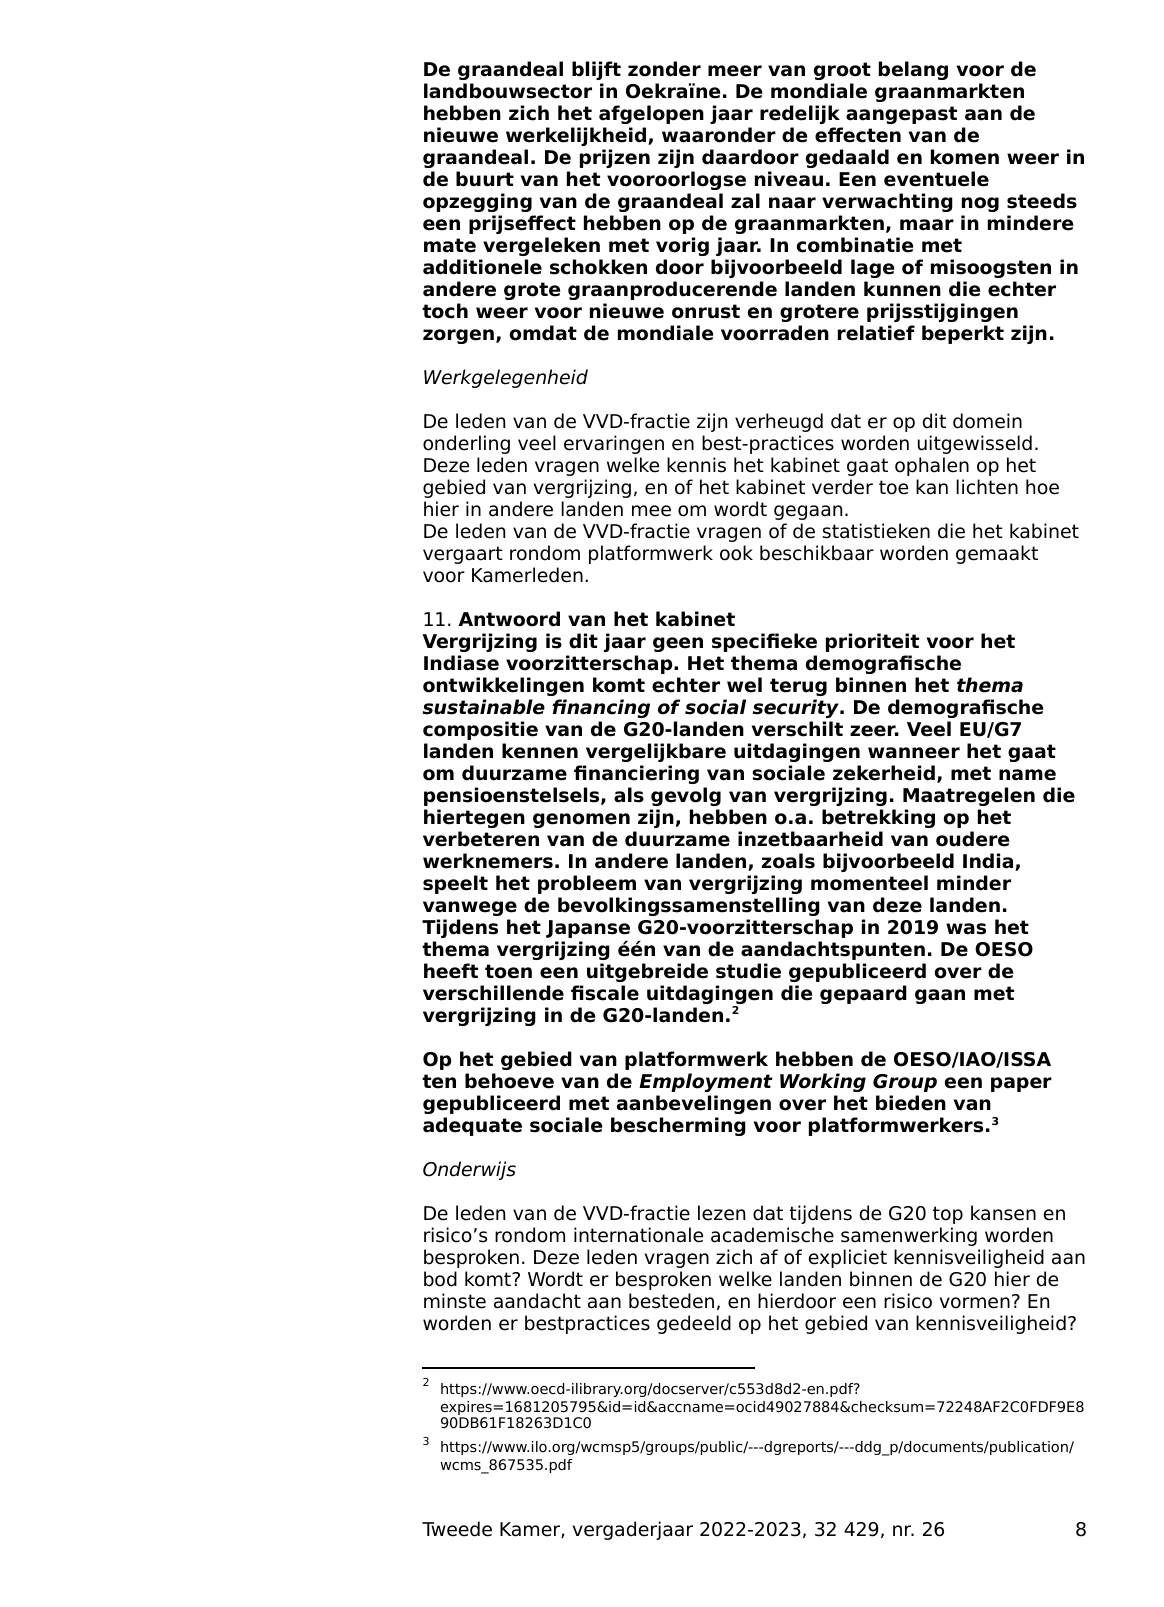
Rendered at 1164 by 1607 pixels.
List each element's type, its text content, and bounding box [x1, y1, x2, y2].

text Op het gebied van platformwerk hebben de OESO/IAO/ISSA ten behoeve van de Employment Working Group een paper gepubliceerd met aanbevelingen over het bieden van adequate sociale bescherming voor platformwerkers. [422, 1049, 1087, 1137]
subtitle Werkgelegenheid [422, 367, 1087, 389]
text https://www.ilo.org/wcmsp5/groups/public/---dgreports/---ddg_p/documents/publication/wcms_867535.pdf [422, 1435, 1087, 1474]
text https://www.oecd-ilibrary.org/docserver/c553d8d2-en.pdf?expires=1681205795&id=id&accname=ocid49027884&checksum=72248AF2C0FDF9E890DB61F18263D1C0 [422, 1377, 1087, 1432]
text De leden van de VVD-fractie vragen of de statistieken die het kabinet vergaart rondom platformwerk ook beschikbaar worden gemaakt voor Kamerleden. [422, 521, 1087, 587]
subtitle Onderwijs [422, 1159, 1087, 1181]
text 11. Antwoord van het kabinet [422, 609, 1087, 631]
text De leden van de VVD-fractie zijn verheugd dat er op dit domein onderling veel ervaringen en best-practices worden uitgewisseld. Deze leden vragen welke kennis het kabinet gaat ophalen op het gebied van vergrijzing, en of het kabinet verder toe kan lichten hoe hier in andere landen mee om wordt gegaan. [422, 411, 1087, 521]
text De graandeal blijft zonder meer van groot belang voor de landbouwsector in Oekraïne. De mondiale graanmarkten hebben zich het afgelopen jaar redelijk aangepast aan de nieuwe werkelijkheid, waaronder de effecten van de graandeal. De prijzen zijn daardoor gedaald en komen weer in de buurt van het vooroorlogse niveau. Een eventuele opzegging van de graandeal zal naar verwachting nog steeds een prijseffect hebben op de graanmarkten, maar in mindere mate vergeleken met vorig jaar. In combinatie met additionele schokken door bijvoorbeeld lage of misoogsten in andere grote graanproducerende landen kunnen die echter toch weer voor nieuwe onrust en grotere prijsstijgingen zorgen, omdat de mondiale voorraden relatief beperkt zijn. [422, 59, 1087, 345]
text De leden van de VVD-fractie lezen dat tijdens de G20 top kansen en risico’s rondom internationale academische samenwerking worden besproken. Deze leden vragen zich af of expliciet kennisveiligheid aan bod komt? Wordt er besproken welke landen binnen de G20 hier de minste aandacht aan besteden, en hierdoor een risico vormen? En worden er bestpractices gedeeld op het gebied van kennisveiligheid? [422, 1203, 1087, 1335]
text Vergrijzing is dit jaar geen specifieke prioriteit voor het Indiase voorzitterschap. Het thema demografische ontwikkelingen komt echter wel terug binnen het thema sustainable financing of social security. De demografische compositie van de G20-landen verschilt zeer. Veel EU/G7 landen kennen vergelijkbare uitdagingen wanneer het gaat om duurzame financiering van sociale zekerheid, met name pensioenstelsels, als gevolg van vergrijzing. Maatregelen die hiertegen genomen zijn, hebben o.a. betrekking op het verbeteren van de duurzame inzetbaarheid van oudere werknemers. In andere landen, zoals bijvoorbeeld India, speelt het probleem van vergrijzing momenteel minder vanwege de bevolkingssamenstelling van deze landen. Tijdens het Japanse G20-voorzitterschap in 2019 was het thema vergrijzing één van de aandachtspunten. De OESO heeft toen een uitgebreide studie gepubliceerd over de verschillende fiscale uitdagingen die gepaard gaan met vergrijzing in de G20-landen. [422, 631, 1087, 1027]
